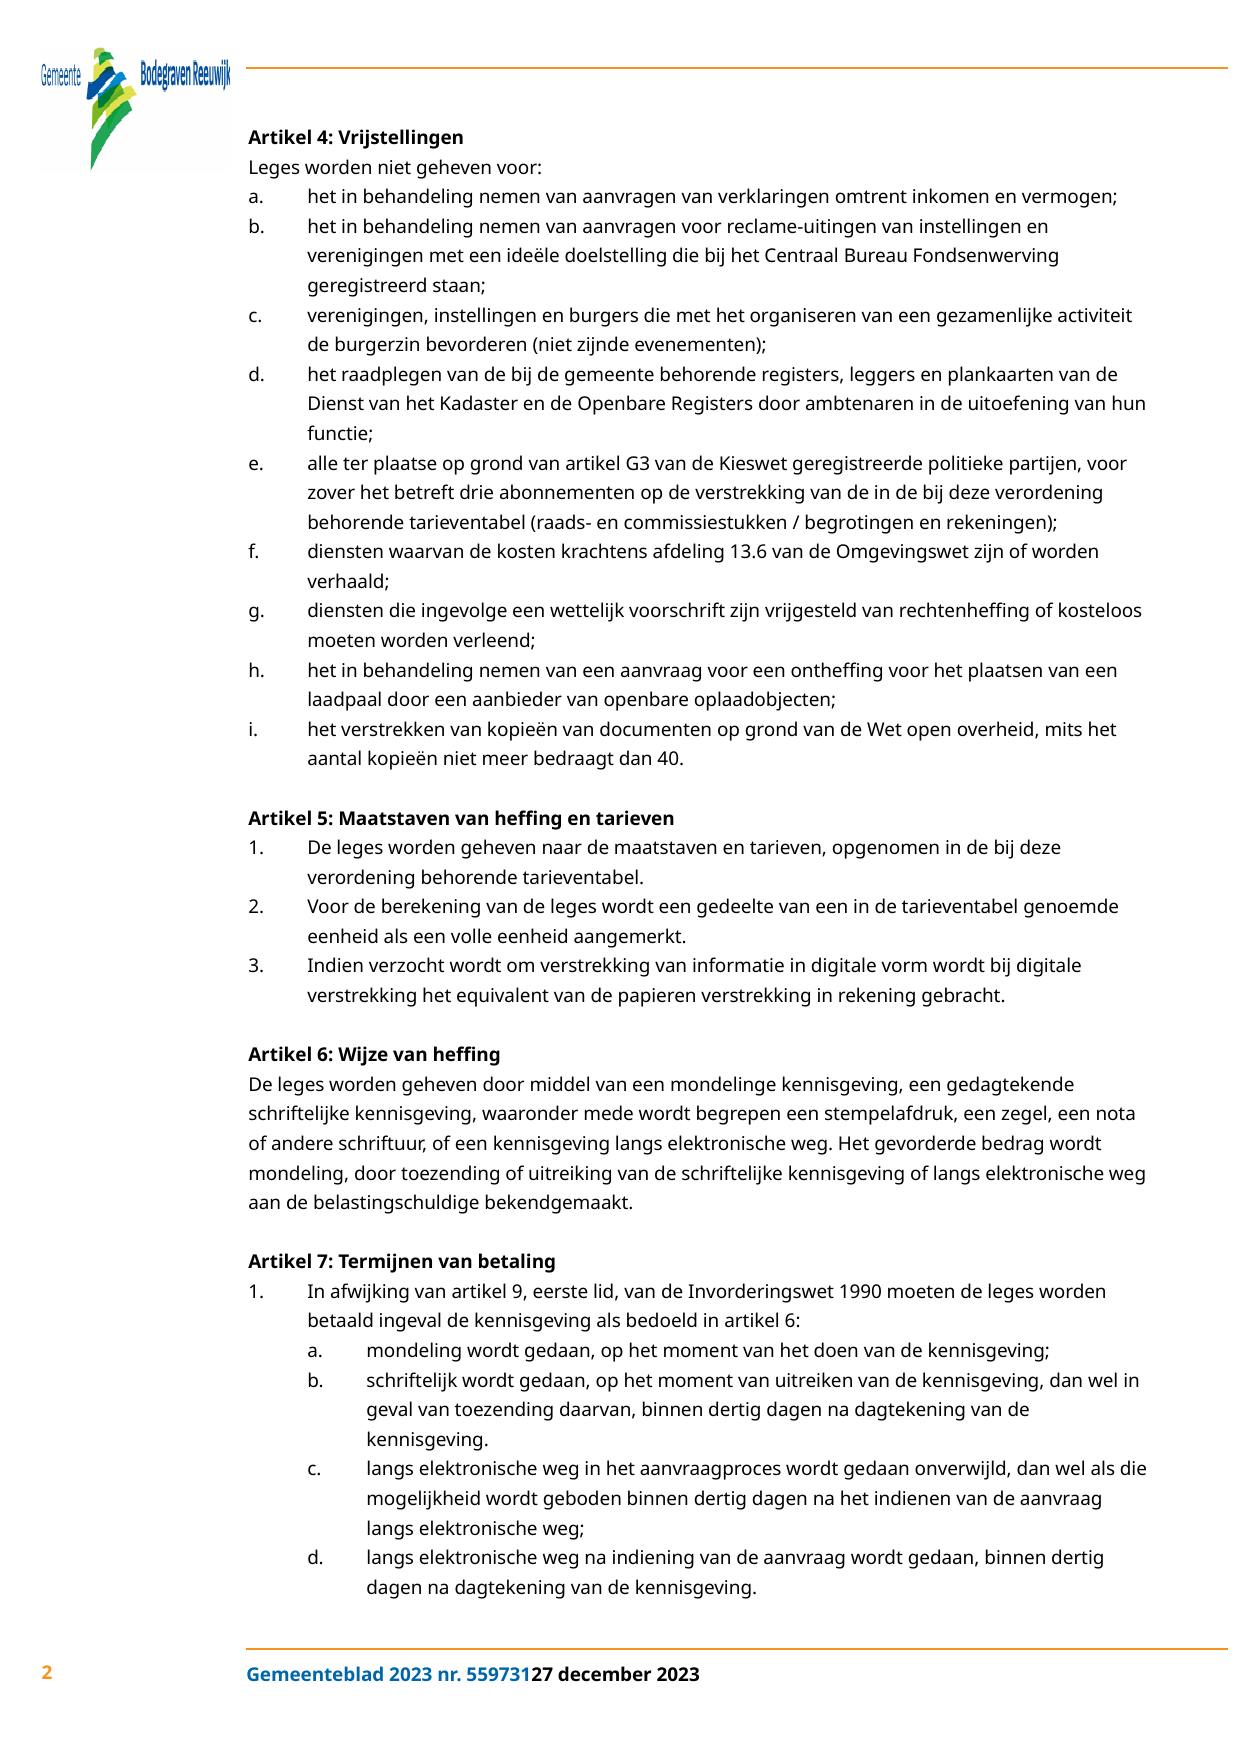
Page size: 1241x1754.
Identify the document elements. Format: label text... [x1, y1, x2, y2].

list langs elektronische weg na indiening van de aanvraag wordt gedaan, binnen dertig dagen na dagtekening van de kennisgeving. [307, 1544, 1152, 1600]
list diensten die ingevolge een wettelijk voorschrift zijn vrijgesteld van rechtenheffing of kosteloos moeten worden verleend; [248, 598, 1152, 653]
list langs elektronische weg in het aanvraagproces wordt gedaan onverwijld, dan wel als die mogelijkheid wordt geboden binnen dertig dagen na het indienen van de aanvraag langs elektronische weg; [307, 1456, 1152, 1541]
list het in behandeling nemen van aanvragen voor reclame-uitingen van instellingen en verenigingen met een ideële doelstelling die bij het Centraal Bureau Fondsenwerving geregistreerd staan; [248, 213, 1152, 298]
text Artikel 5: Maatstaven van heffing en tarieven [248, 805, 1152, 831]
list verenigingen, instellingen en burgers die met het organiseren van een gezamenlijke activiteit de burgerzin bevorderen (niet zijnde evenementen); [248, 302, 1152, 357]
list schriftelijk wordt gedaan, op het moment van uitreiken van de kennisgeving, dan wel in geval van toezending daarvan, binnen dertig dagen na dagtekening van de kennisgeving. [307, 1367, 1152, 1452]
list mondeling wordt gedaan, op het moment van het doen van de kennisgeving; [307, 1337, 1152, 1363]
list Voor de berekening van de leges wordt een gedeelte van een in de tarieventabel genoemde eenheid als een volle eenheid aangemerkt. [248, 893, 1152, 949]
list het verstrekken van kopieën van documenten op grond van de Wet open overheid, mits het aantal kopieën niet meer bedraagt dan 40. [248, 716, 1152, 771]
list het raadplegen van de bij de gemeente behorende registers, leggers en plankaarten van de Dienst van het Kadaster en de Openbare Registers door ambtenaren in de uitoefening van hun functie; [248, 361, 1152, 446]
list In afwijking van artikel 9, eerste lid, van de Invorderingswet 1990 moeten de leges worden betaald ingeval de kennisgeving als bedoeld in artikel 6: [248, 1278, 1152, 1333]
picture [41, 47, 231, 172]
list diensten waarvan de kosten krachtens afdeling 13.6 van de Omgevingswet zijn of worden verhaald; [248, 538, 1152, 594]
list het in behandeling nemen van aanvragen van verklaringen omtrent inkomen en vermogen; [248, 183, 1152, 209]
text Artikel 6: Wijze van heffing [248, 1041, 1152, 1067]
text Artikel 4: Vrijstellingen [248, 124, 1152, 150]
text Leges worden niet geheven voor: [248, 154, 1152, 180]
list alle ter plaatse op grond van artikel G3 van de Kieswet geregistreerde politieke partijen, voor zover het betreft drie abonnementen op de verstrekking van de in de bij deze verordening behorende tarieventabel (raads- en commissiestukken / begrotingen en rekeningen); [248, 450, 1152, 535]
list De leges worden geheven naar de maatstaven en tarieven, opgenomen in de bij deze verordening behorende tarieventabel. [248, 834, 1152, 890]
list Indien verzocht wordt om verstrekking van informatie in digitale vorm wordt bij digitale verstrekking het equivalent van de papieren verstrekking in rekening gebracht. [248, 953, 1152, 1008]
text Artikel 7: Termijnen van betaling [248, 1248, 1152, 1274]
list het in behandeling nemen van een aanvraag voor een ontheffing voor het plaatsen van een laadpaal door een aanbieder van openbare oplaadobjecten; [248, 657, 1152, 712]
text De leges worden geheven door middel van een mondelinge kennisgeving, een gedagtekende schriftelijke kennisgeving, waaronder mede wordt begrepen een stempelafdruk, een zegel, een nota of andere schriftuur, of een kennisgeving langs elektronische weg. Het gevorderde bedrag wordt mondeling, door toezending of uitreiking van de schriftelijke kennisgeving of langs elektronische weg aan de belastingschuldige bekendgemaakt. [248, 1071, 1152, 1215]
